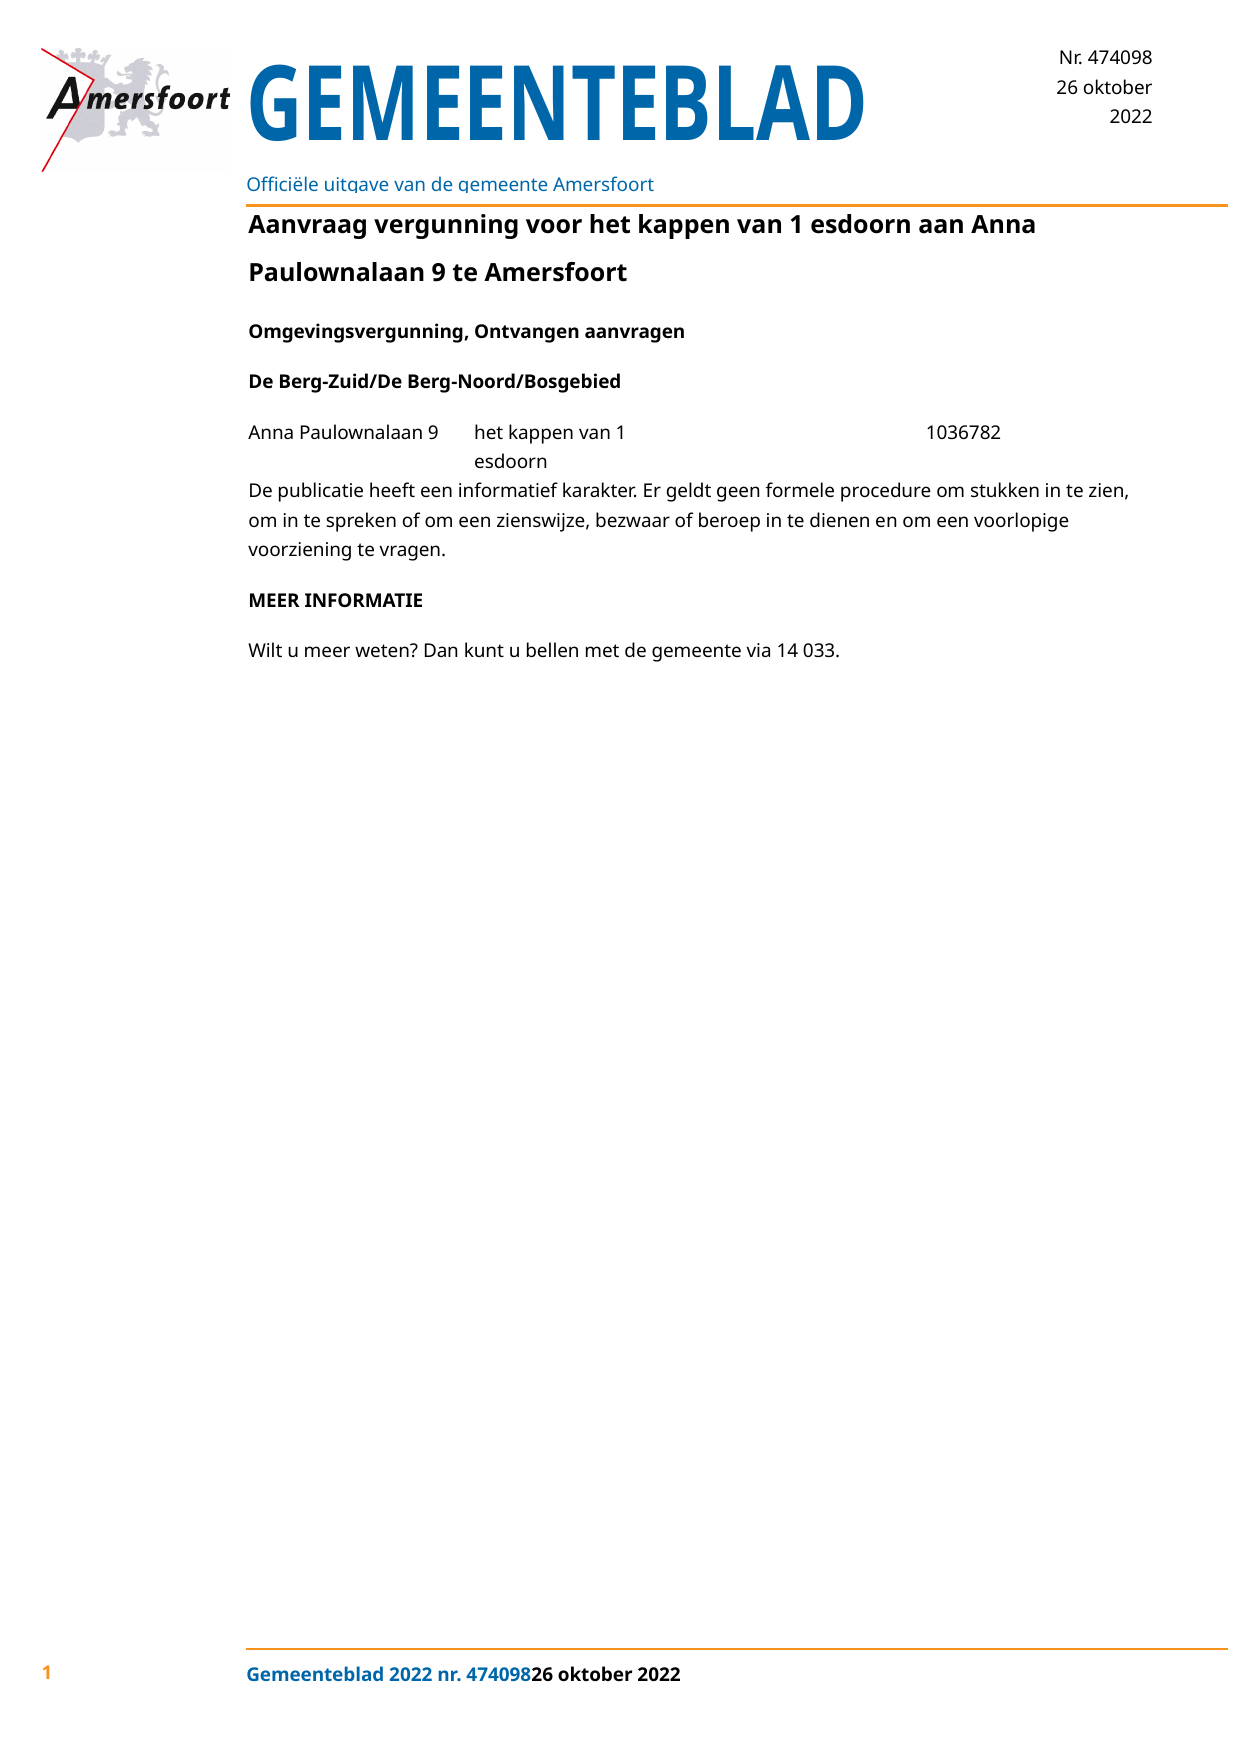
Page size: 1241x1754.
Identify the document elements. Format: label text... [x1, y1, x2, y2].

text Omgevingsvergunning, Ontvangen aanvragen [248, 318, 1152, 344]
text MEER INFORMATIE [248, 587, 1152, 613]
table_header 1036782 [926, 419, 1152, 474]
table_header [700, 419, 926, 474]
table_header Anna Paulownalaan 9 [248, 419, 474, 474]
picture [41, 47, 231, 172]
text De Berg-Zuid/De Berg-Noord/Bosgebied [248, 368, 1152, 394]
text Aanvraag vergunning voor het kappen van 1 esdoorn aan Anna Paulownalaan 9 te Amersfoort [248, 207, 1152, 288]
table_header het kappen van 1 esdoorn [474, 419, 700, 474]
text Wilt u meer weten? Dan kunt u bellen met de gemeente via 14 033. [248, 637, 1152, 663]
text De publicatie heeft een informatief karakter. Er geldt geen formele procedure om stukken in te zien, om in te spreken of om een zienswijze, bezwaar of beroep in te dienen en om een voorlopige voorziening te vragen. [248, 477, 1152, 562]
